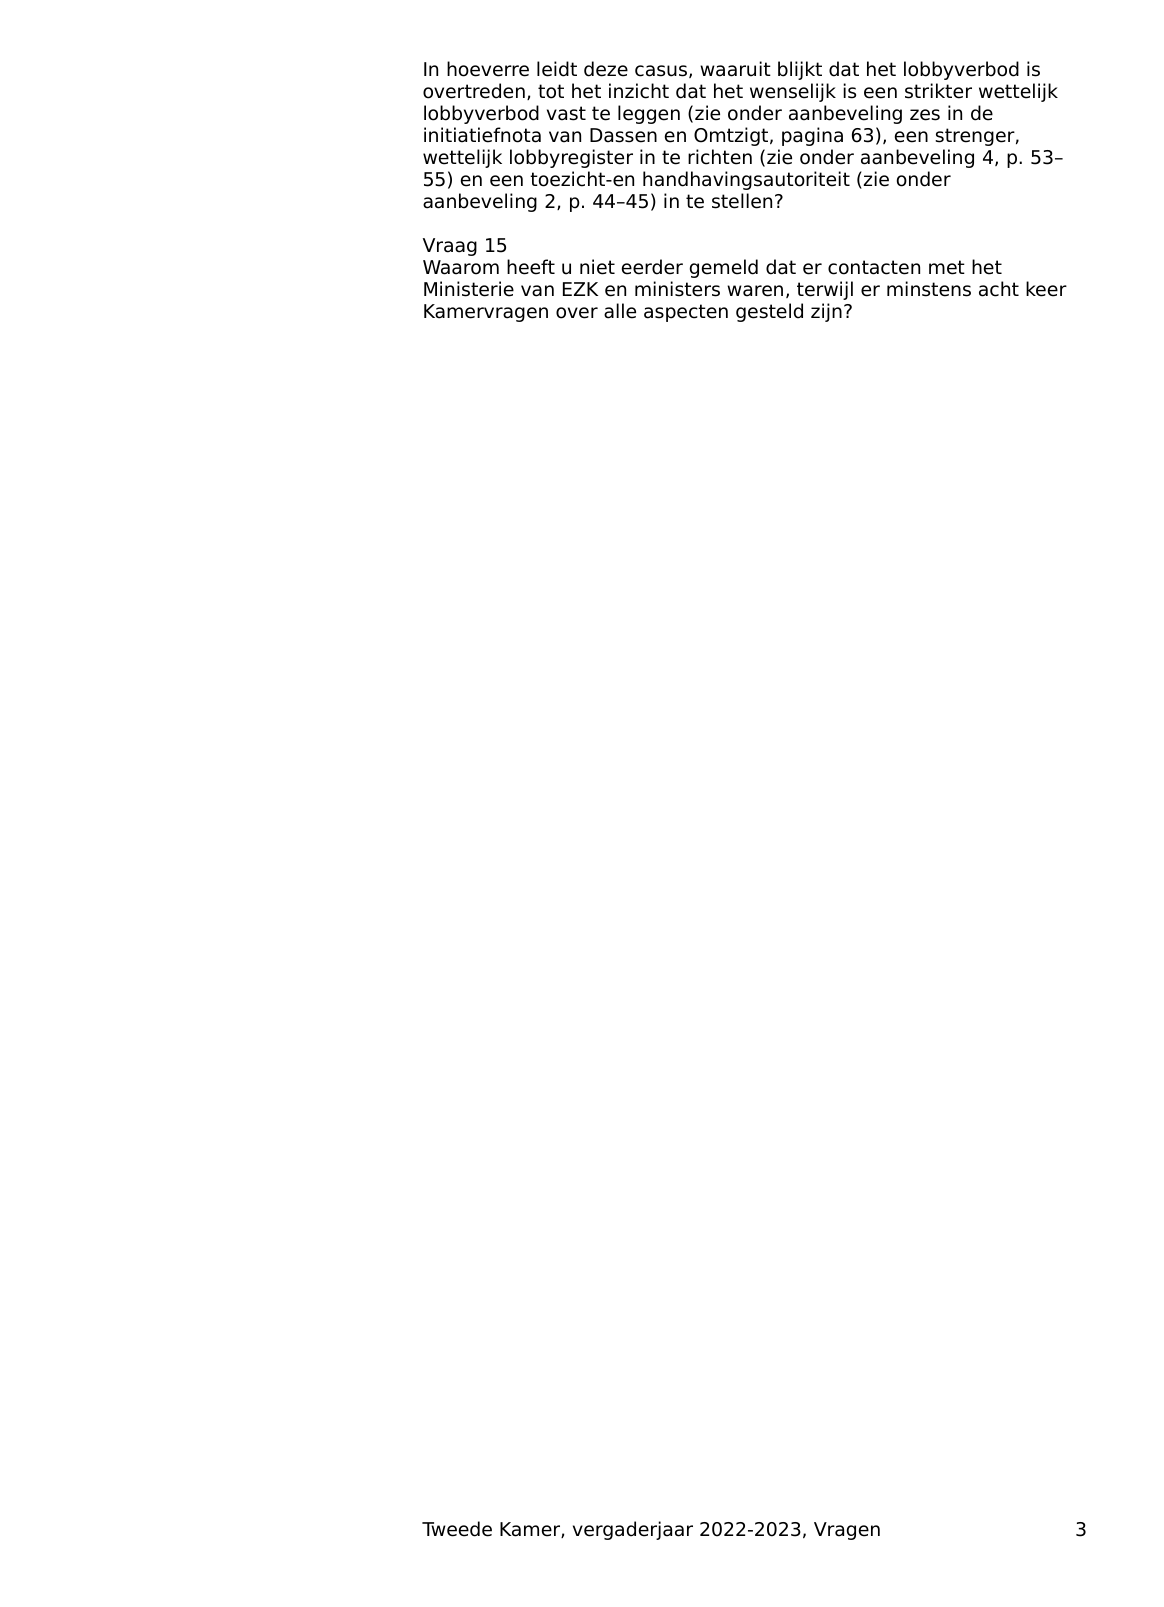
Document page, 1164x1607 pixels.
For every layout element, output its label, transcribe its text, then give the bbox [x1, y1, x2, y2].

text Waarom heeft u niet eerder gemeld dat er contacten met het Ministerie van EZK en ministers waren, terwijl er minstens acht keer Kamervragen over alle aspecten gesteld zijn? [422, 257, 1087, 323]
text Vraag 15 [422, 235, 1087, 257]
text In hoeverre leidt deze casus, waaruit blijkt dat het lobbyverbod is overtreden, tot het inzicht dat het wenselijk is een strikter wettelijk lobbyverbod vast te leggen (zie onder aanbeveling zes in de initiatiefnota van Dassen en Omtzigt, pagina 63), een strenger, wettelijk lobbyregister in te richten (zie onder aanbeveling 4, p. 53–55) en een toezicht-en handhavingsautoriteit (zie onder aanbeveling 2, p. 44–45) in te stellen? [422, 59, 1087, 213]
